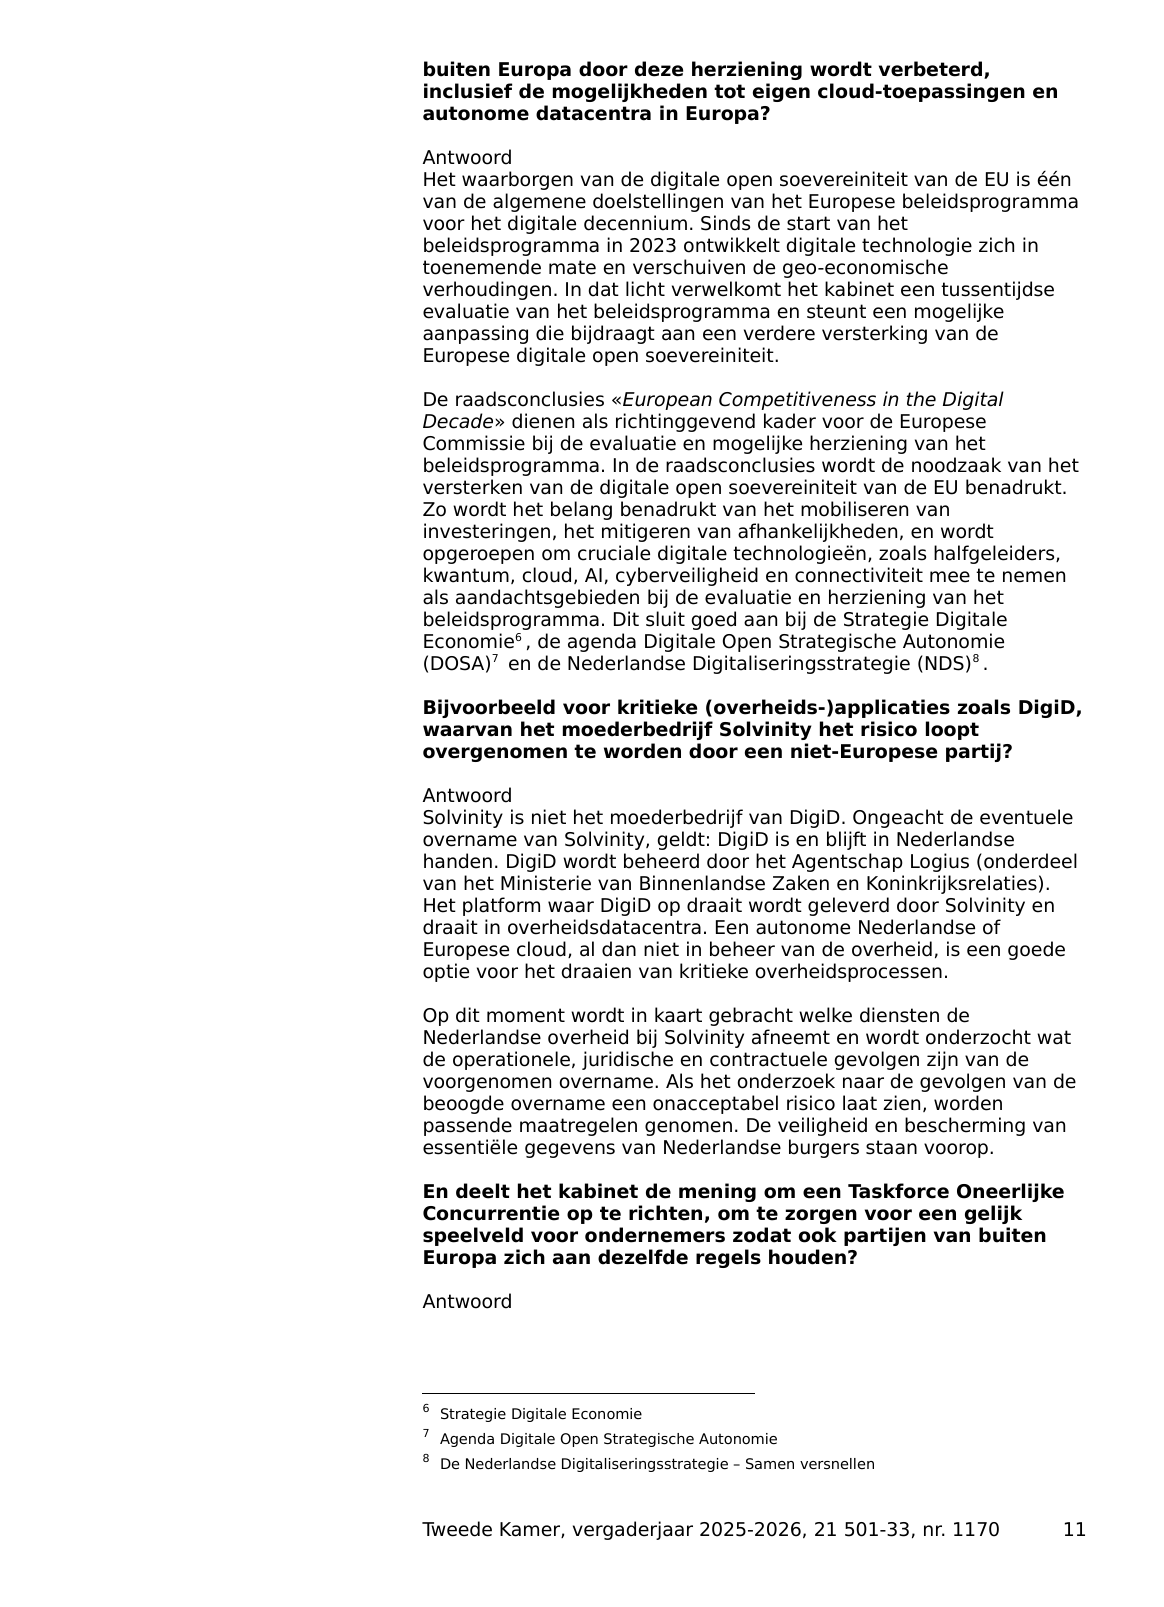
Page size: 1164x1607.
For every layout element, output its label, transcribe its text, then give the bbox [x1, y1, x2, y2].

text En deelt het kabinet de mening om een Taskforce Oneerlijke Concurrentie op te richten, om te zorgen voor een gelijk speelveld voor ondernemers zodat ook partijen van buiten Europa zich aan dezelfde regels houden? [422, 1181, 1087, 1269]
text Antwoord [422, 147, 1087, 169]
text Strategie Digitale Economie [422, 1402, 1087, 1424]
text Solvinity is niet het moederbedrijf van DigiD. Ongeacht de eventuele overname van Solvinity, geldt: DigiD is en blijft in Nederlandse handen. DigiD wordt beheerd door het Agentschap Logius (onderdeel van het Ministerie van Binnenlandse Zaken en Koninkrijksrelaties). Het platform waar DigiD op draait wordt geleverd door Solvinity en draait in overheidsdatacentra. Een autonome Nederlandse of Europese cloud, al dan niet in beheer van de overheid, is een goede optie voor het draaien van kritieke overheidsprocessen. [422, 807, 1087, 983]
text De Nederlandse Digitaliseringsstrategie – Samen versnellen [422, 1452, 1087, 1474]
text Op dit moment wordt in kaart gebracht welke diensten de Nederlandse overheid bij Solvinity afneemt en wordt onderzocht wat de operationele, juridische en contractuele gevolgen zijn van de voorgenomen overname. Als het onderzoek naar de gevolgen van de beoogde overname een onacceptabel risico laat zien, worden passende maatregelen genomen. De veiligheid en bescherming van essentiële gegevens van Nederlandse burgers staan voorop. [422, 1005, 1087, 1159]
text Het waarborgen van de digitale open soevereiniteit van de EU is één van de algemene doelstellingen van het Europese beleidsprogramma voor het digitale decennium. Sinds de start van het beleidsprogramma in 2023 ontwikkelt digitale technologie zich in toenemende mate en verschuiven de geo-economische verhoudingen. In dat licht verwelkomt het kabinet een tussentijdse evaluatie van het beleidsprogramma en steunt een mogelijke aanpassing die bijdraagt aan een verdere versterking van de Europese digitale open soevereiniteit. [422, 169, 1087, 367]
text Agenda Digitale Open Strategische Autonomie [422, 1427, 1087, 1449]
text De raadsconclusies «European Competitiveness in the Digital Decade» dienen als richtinggevend kader voor de Europese Commissie bij de evaluatie en mogelijke herziening van het beleidsprogramma. In de raadsconclusies wordt de noodzaak van het versterken van de digitale open soevereiniteit van de EU benadrukt. Zo wordt het belang benadrukt van het mobiliseren van investeringen, het mitigeren van afhankelijkheden, en wordt opgeroepen om cruciale digitale technologieën, zoals halfgeleiders, kwantum, cloud, AI, cyberveiligheid en connectiviteit mee te nemen als aandachtsgebieden bij de evaluatie en herziening van het beleidsprogramma. Dit sluit goed aan bij de Strategie Digitale Economie, de agenda Digitale Open Strategische Autonomie (DOSA) en de Nederlandse Digitaliseringsstrategie (NDS). [422, 389, 1087, 675]
text Antwoord [422, 785, 1087, 807]
text Antwoord [422, 1291, 1087, 1313]
text buiten Europa door deze herziening wordt verbeterd, inclusief de mogelijkheden tot eigen cloud-toepassingen en autonome datacentra in Europa? [422, 59, 1087, 125]
text Bijvoorbeeld voor kritieke (overheids-)applicaties zoals DigiD, waarvan het moederbedrijf Solvinity het risico loopt overgenomen te worden door een niet-Europese partij? [422, 697, 1087, 763]
